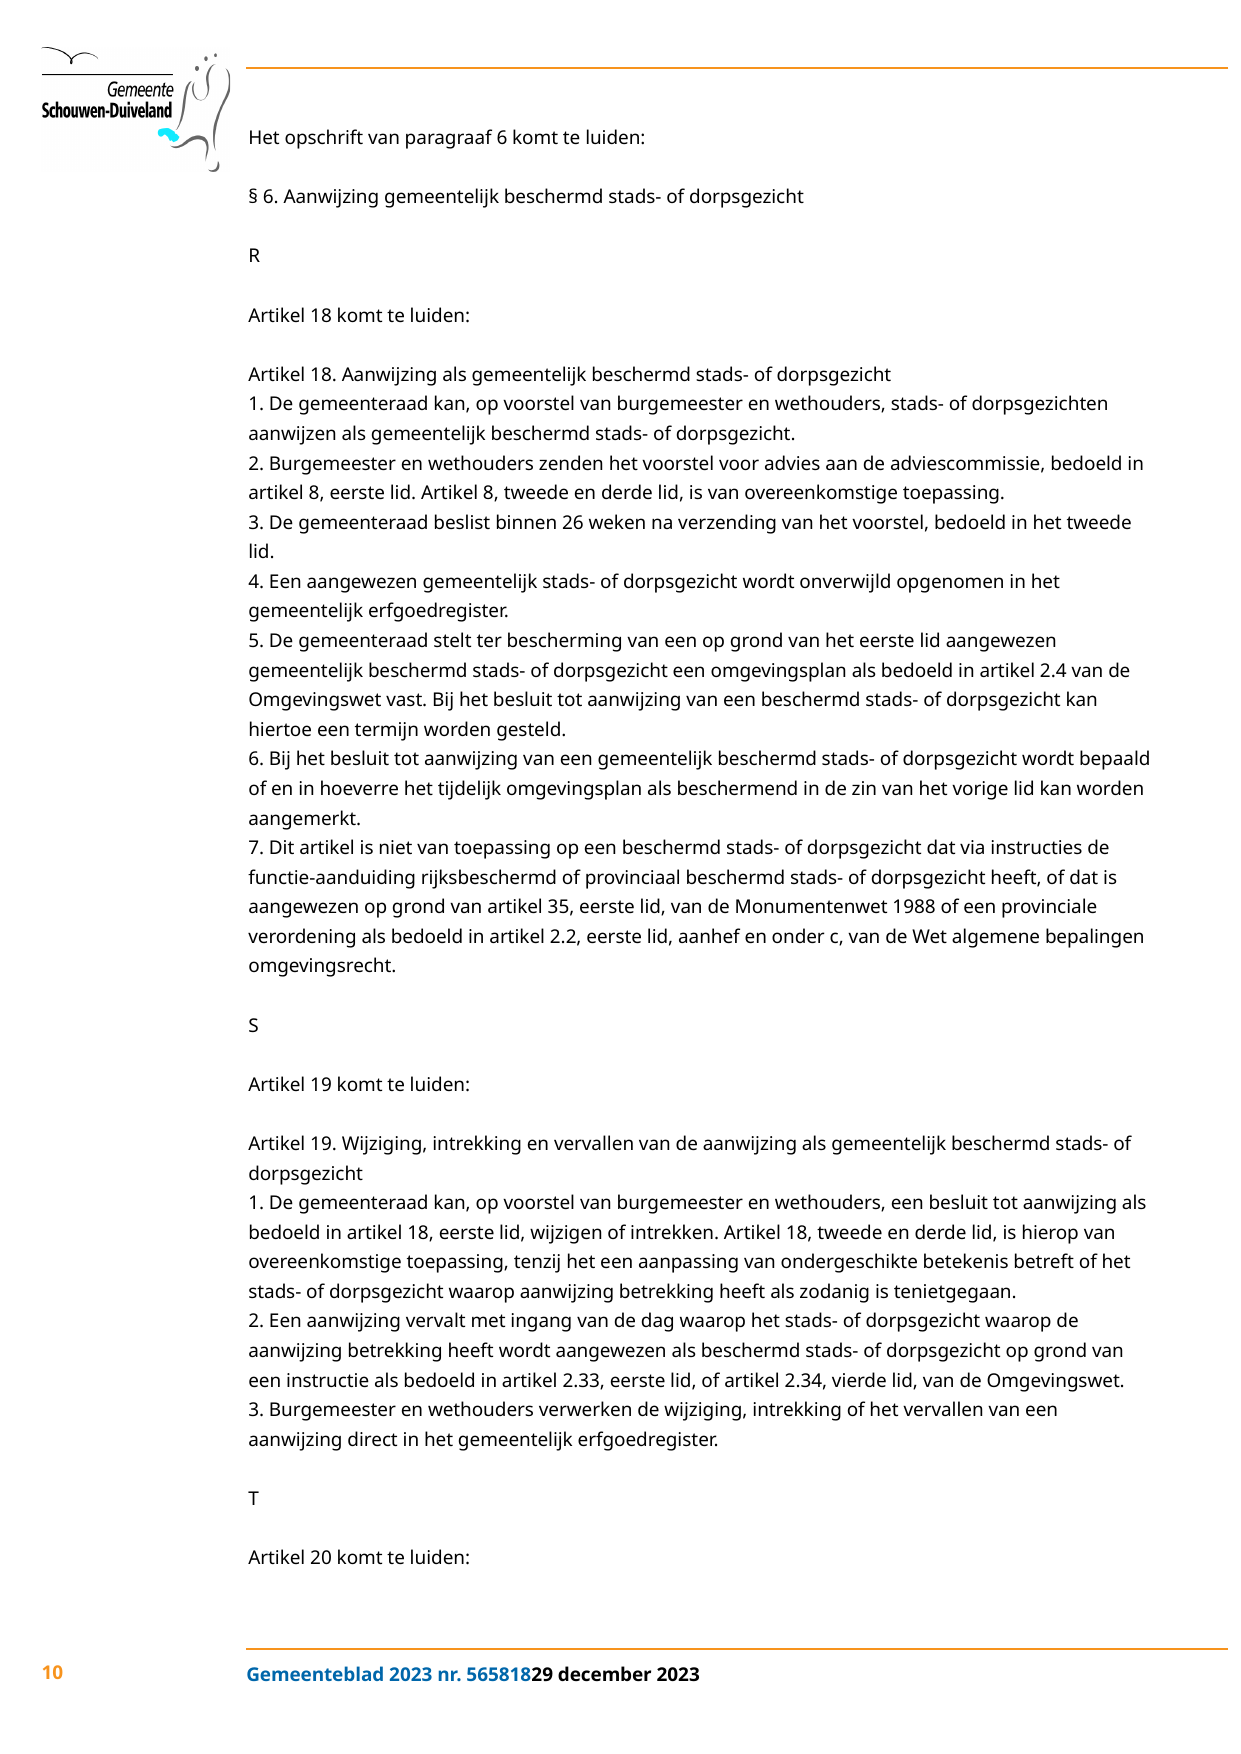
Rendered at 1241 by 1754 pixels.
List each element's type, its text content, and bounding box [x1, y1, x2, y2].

text 2. Burgemeester en wethouders zenden het voorstel voor advies aan de adviescommissie, bedoeld in artikel 8, eerste lid. Artikel 8, tweede en derde lid, is van overeenkomstige toepassing. [248, 450, 1152, 505]
text T [248, 1485, 1152, 1511]
text 3. De gemeenteraad beslist binnen 26 weken na verzending van het voorstel, bedoeld in het tweede lid. [248, 509, 1152, 564]
text 4. Een aangewezen gemeentelijk stads- of dorpsgezicht wordt onverwijld opgenomen in het gemeentelijk erfgoedregister. [248, 568, 1152, 623]
text 7. Dit artikel is niet van toepassing op een beschermd stads- of dorpsgezicht dat via instructies de functie-aanduiding rijksbeschermd of provinciaal beschermd stads- of dorpsgezicht heeft, of dat is aangewezen op grond van artikel 35, eerste lid, van de Monumentenwet 1988 of een provinciale verordening als bedoeld in artikel 2.2, eerste lid, aanhef en onder c, van de Wet algemene bepalingen omgevingsrecht. [248, 834, 1152, 978]
text 2. Een aanwijzing vervalt met ingang van de dag waarop het stads- of dorpsgezicht waarop de aanwijzing betrekking heeft wordt aangewezen als beschermd stads- of dorpsgezicht op grond van een instructie als bedoeld in artikel 2.33, eerste lid, of artikel 2.34, vierde lid, van de Omgevingswet. [248, 1308, 1152, 1393]
text Het opschrift van paragraaf 6 komt te luiden: [248, 124, 1152, 150]
text Artikel 20 komt te luiden: [248, 1544, 1152, 1570]
picture [41, 47, 231, 172]
text 1. De gemeenteraad kan, op voorstel van burgemeester en wethouders, stads- of dorpsgezichten aanwijzen als gemeentelijk beschermd stads- of dorpsgezicht. [248, 391, 1152, 446]
text Artikel 19. Wijziging, intrekking en vervallen van de aanwijzing als gemeentelijk beschermd stads- of dorpsgezicht [248, 1130, 1152, 1186]
text R [248, 243, 1152, 268]
text Artikel 18 komt te luiden: [248, 302, 1152, 328]
text 6. Bij het besluit tot aanwijzing van een gemeentelijk beschermd stads- of dorpsgezicht wordt bepaald of en in hoeverre het tijdelijk omgevingsplan als beschermend in de zin van het vorige lid kan worden aangemerkt. [248, 746, 1152, 831]
text 5. De gemeenteraad stelt ter bescherming van een op grond van het eerste lid aangewezen gemeentelijk beschermd stads- of dorpsgezicht een omgevingsplan als bedoeld in artikel 2.4 van de Omgevingswet vast. Bij het besluit tot aanwijzing van een beschermd stads- of dorpsgezicht kan hiertoe een termijn worden gesteld. [248, 627, 1152, 742]
text § 6. Aanwijzing gemeentelijk beschermd stads- of dorpsgezicht [248, 183, 1152, 209]
text S [248, 1012, 1152, 1038]
text Artikel 18. Aanwijzing als gemeentelijk beschermd stads- of dorpsgezicht [248, 361, 1152, 387]
text 1. De gemeenteraad kan, op voorstel van burgemeester en wethouders, een besluit tot aanwijzing als bedoeld in artikel 18, eerste lid, wijzigen of intrekken. Artikel 18, tweede en derde lid, is hierop van overeenkomstige toepassing, tenzij het een aanpassing van ondergeschikte betekenis betreft of het stads- of dorpsgezicht waarop aanwijzing betrekking heeft als zodanig is tenietgegaan. [248, 1189, 1152, 1304]
text 3. Burgemeester en wethouders verwerken de wijziging, intrekking of het vervallen van een aanwijzing direct in het gemeentelijk erfgoedregister. [248, 1396, 1152, 1452]
text Artikel 19 komt te luiden: [248, 1071, 1152, 1097]
